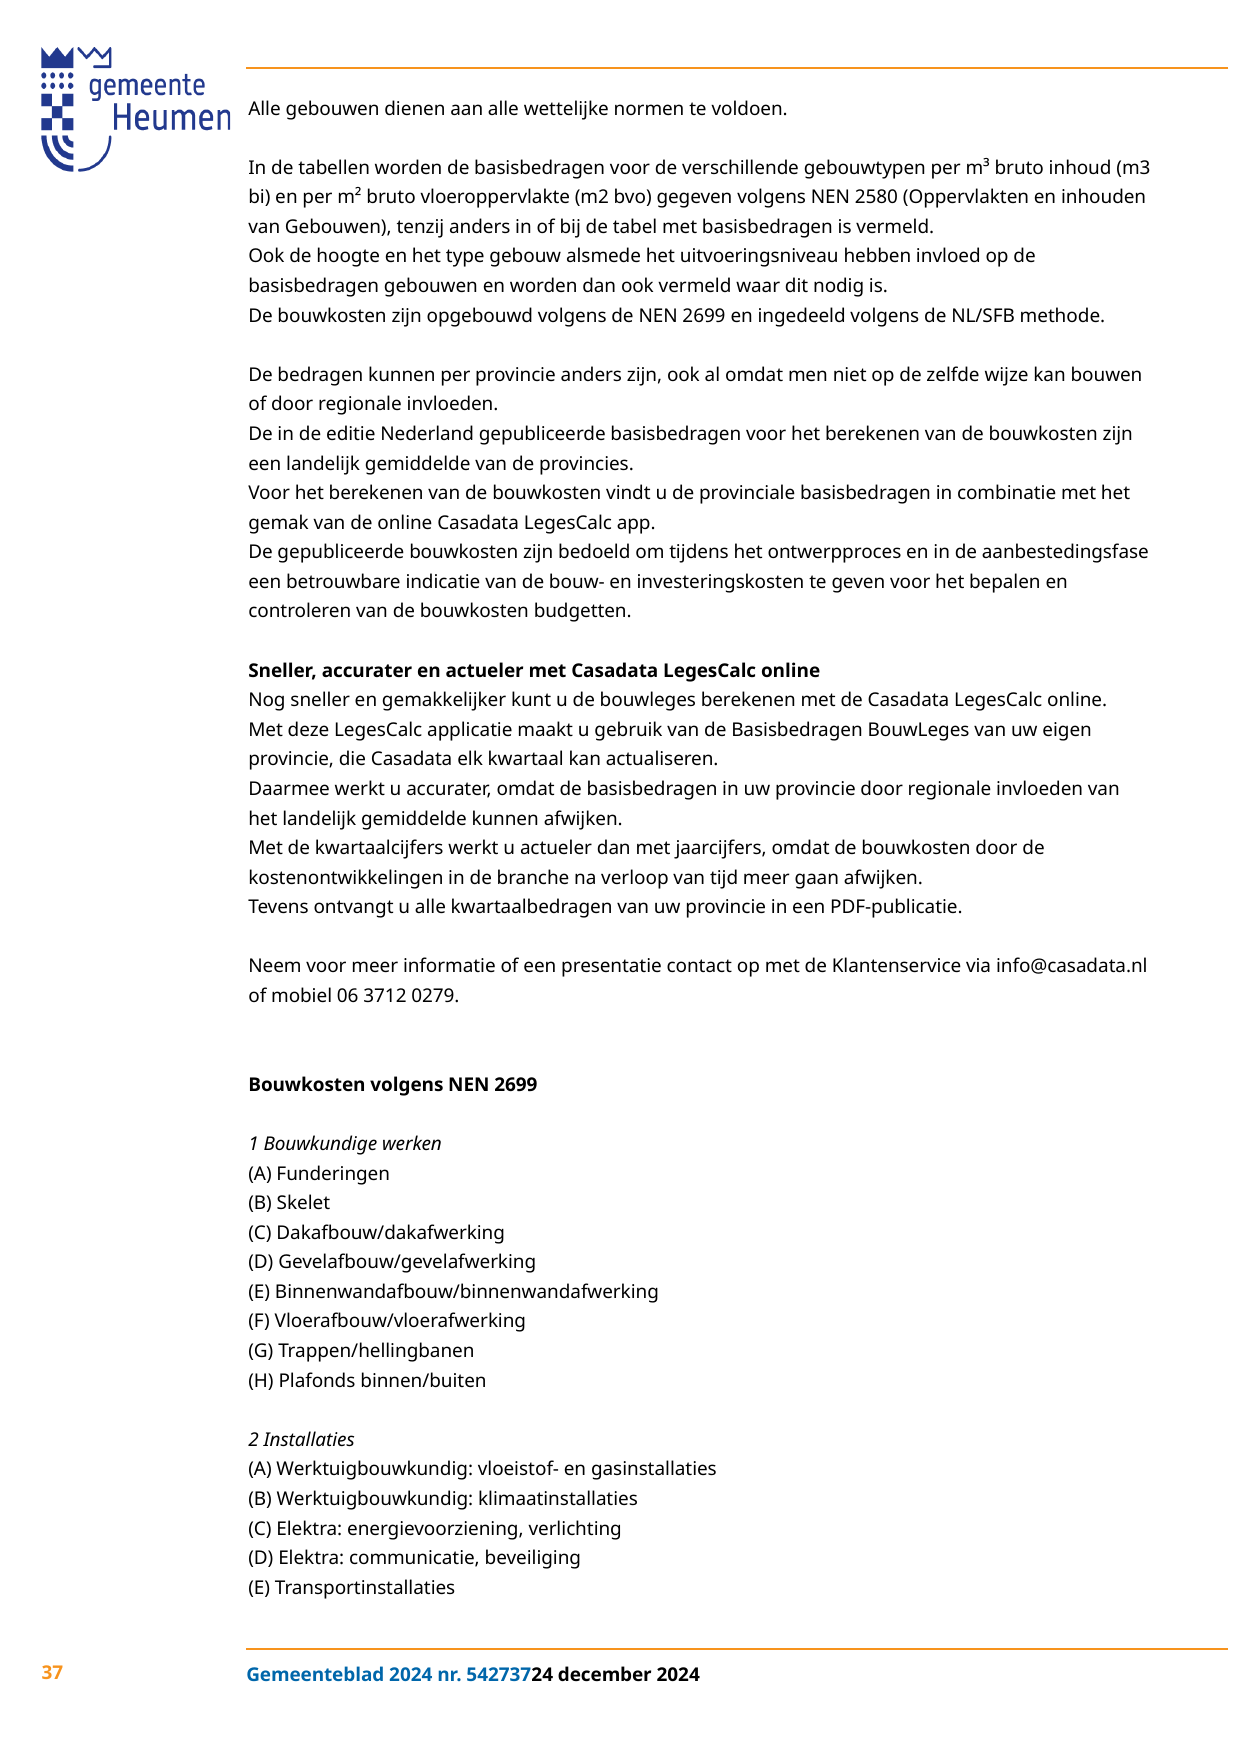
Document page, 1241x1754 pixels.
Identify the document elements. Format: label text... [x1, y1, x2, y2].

text (D) Elektra: communicatie, beveiliging [248, 1544, 1152, 1570]
text (H) Plafonds binnen/buiten [248, 1367, 1152, 1393]
text In de tabellen worden de basisbedragen voor de verschillende gebouwtypen per m³ bruto inhoud (m3 bi) en per m² bruto vloeroppervlakte (m2 bvo) gegeven volgens NEN 2580 (Oppervlakten en inhouden van Gebouwen), tenzij anders in of bij de tabel met basisbedragen is vermeld. [248, 154, 1152, 239]
text Daarmee werkt u accurater, omdat de basisbedragen in uw provincie door regionale invloeden van het landelijk gemiddelde kunnen afwijken. [248, 775, 1152, 831]
text Met deze LegesCalc applicatie maakt u gebruik van de Basisbedragen BouwLeges van uw eigen provincie, die Casadata elk kwartaal kan actualiseren. [248, 716, 1152, 771]
text (B) Skelet [248, 1189, 1152, 1215]
text Neem voor meer informatie of een presentatie contact op met de Klantenservice via info@casadata.nl of mobiel 06 3712 0279. [248, 953, 1152, 1008]
text De gepubliceerde bouwkosten zijn bedoeld om tijdens het ontwerpproces en in de aanbestedingsfase een betrouwbare indicatie van de bouw- en investeringskosten te geven voor het bepalen en controleren van de bouwkosten budgetten. [248, 538, 1152, 623]
text De bouwkosten zijn opgebouwd volgens de NEN 2699 en ingedeeld volgens de NL/SFB methode. [248, 302, 1152, 328]
text (C) Dakafbouw/dakafwerking [248, 1219, 1152, 1245]
text (A) Werktuigbouwkundig: vloeistof- en gasinstallaties [248, 1456, 1152, 1481]
text Tevens ontvangt u alle kwartaalbedragen van uw provincie in een PDF-publicatie. [248, 893, 1152, 919]
text Nog sneller en gemakkelijker kunt u de bouwleges berekenen met de Casadata LegesCalc online. [248, 686, 1152, 712]
text Alle gebouwen dienen aan alle wettelijke normen te voldoen. [248, 95, 1152, 121]
text (C) Elektra: energievoorziening, verlichting [248, 1515, 1152, 1541]
text (E) Binnenwandafbouw/binnenwandafwerking [248, 1278, 1152, 1304]
text De in de editie Nederland gepubliceerde basisbedragen voor het berekenen van de bouwkosten zijn een landelijk gemiddelde van de provincies. [248, 420, 1152, 476]
text 2 Installaties [248, 1426, 1152, 1452]
text (F) Vloerafbouw/vloerafwerking [248, 1308, 1152, 1333]
text (G) Trappen/hellingbanen [248, 1337, 1152, 1363]
text Voor het berekenen van de bouwkosten vindt u de provinciale basisbedragen in combinatie met het gemak van de online Casadata LegesCalc app. [248, 479, 1152, 535]
picture [41, 47, 231, 172]
text Ook de hoogte en het type gebouw alsmede het uitvoeringsniveau hebben invloed op de basisbedragen gebouwen en worden dan ook vermeld waar dit nodig is. [248, 243, 1152, 298]
text De bedragen kunnen per provincie anders zijn, ook al omdat men niet op de zelfde wijze kan bouwen of door regionale invloeden. [248, 361, 1152, 416]
text (B) Werktuigbouwkundig: klimaatinstallaties [248, 1485, 1152, 1511]
text (D) Gevelafbouw/gevelafwerking [248, 1248, 1152, 1274]
text (A) Funderingen [248, 1160, 1152, 1186]
text Met de kwartaalcijfers werkt u actueler dan met jaarcijfers, omdat de bouwkosten door de kostenontwikkelingen in de branche na verloop van tijd meer gaan afwijken. [248, 834, 1152, 890]
text Bouwkosten volgens NEN 2699 [248, 1071, 1152, 1097]
text Sneller, accurater en actueler met Casadata LegesCalc online [248, 657, 1152, 683]
text 1 Bouwkundige werken [248, 1130, 1152, 1156]
text (E) Transportinstallaties [248, 1574, 1152, 1600]
